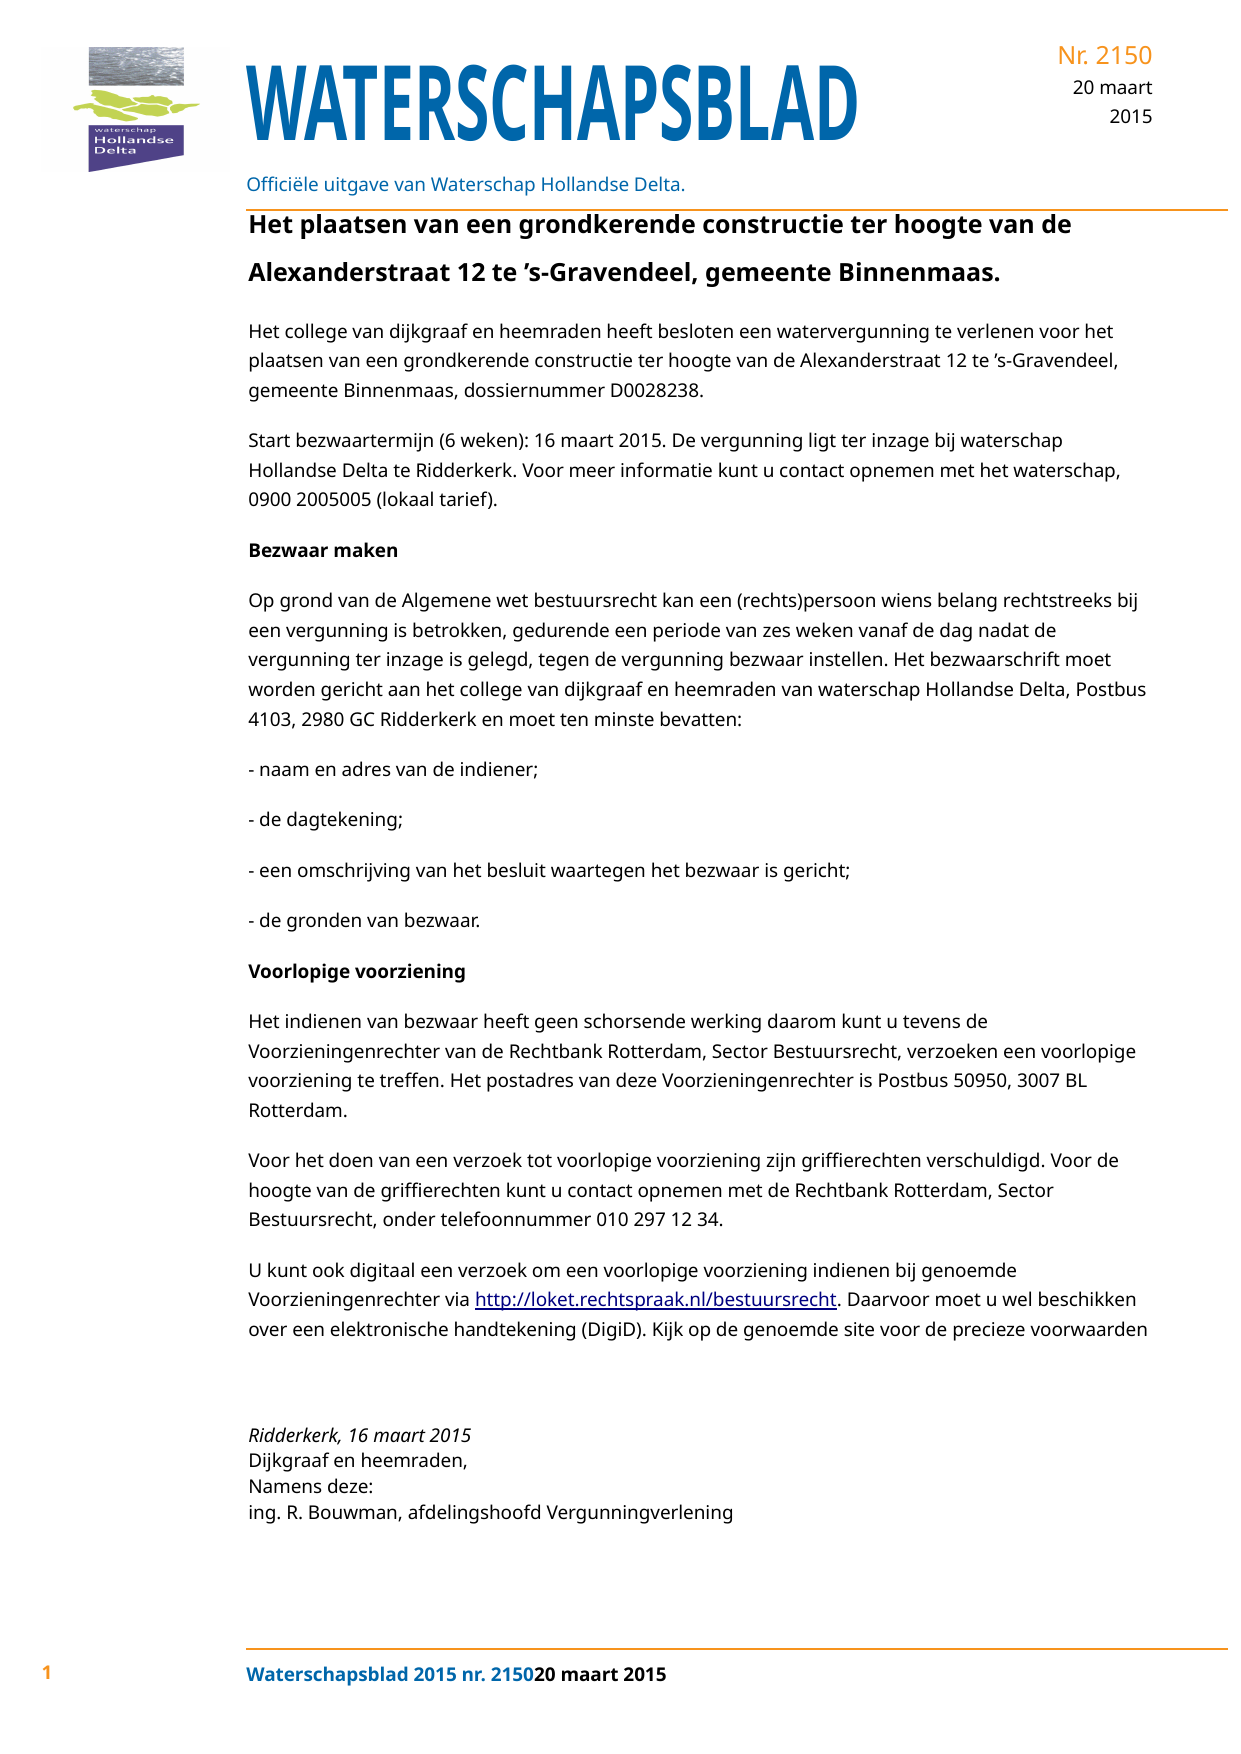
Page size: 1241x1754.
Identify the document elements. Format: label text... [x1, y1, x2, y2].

text Het indienen van bezwaar heeft geen schorsende werking daarom kunt u tevens de Voorzieningenrechter van de Rechtbank Rotterdam, Sector Bestuursrecht, verzoeken een voorlopige voorziening te treffen. Het postadres van deze Voorzieningenrechter is Postbus 50950, 3007 BL Rotterdam. [248, 1008, 1152, 1123]
text Het plaatsen van een grondkerende constructie ter hoogte van de Alexanderstraat 12 te ’s-Gravendeel, gemeente Binnenmaas. [248, 211, 1152, 288]
text - de dagtekening; [248, 807, 1152, 832]
text Op grond van de Algemene wet bestuursrecht kan een (rechts)persoon wiens belang rechtstreeks bij een vergunning is betrokken, gedurende een periode van zes weken vanaf de dag nadat de vergunning ter inzage is gelegd, tegen de vergunning bezwaar instellen. Het bezwaarschrift moet worden gericht aan het college van dijkgraaf en heemraden van waterschap Hollandse Delta, Postbus 4103, 2980 GC Ridderkerk en moet ten minste bevatten: [248, 587, 1152, 732]
text U kunt ook digitaal een verzoek om een voorlopige voorziening indienen bij genoemde Voorzieningenrechter via http://loket.rechtspraak.nl/bestuursrecht. Daarvoor moet u wel beschikken over een elektronische handtekening (DigiD). Kijk op de genoemde site voor de precieze voorwaarden [248, 1257, 1152, 1342]
text Voorlopige voorziening [248, 958, 1152, 984]
text Het college van dijkgraaf en heemraden heeft besloten een watervergunning te verlenen voor het plaatsen van een grondkerende constructie ter hoogte van de Alexanderstraat 12 te ’s-Gravendeel, gemeente Binnenmaas, dossiernummer D0028238. [248, 318, 1152, 403]
text Dijkgraaf en heemraden, [248, 1448, 1152, 1473]
text Ridderkerk, 16 maart 2015 [248, 1422, 1152, 1448]
text - een omschrijving van het besluit waartegen het bezwaar is gericht; [248, 857, 1152, 883]
picture [41, 47, 231, 172]
text ing. R. Bouwman, afdelingshoofd Vergunningverlening [248, 1499, 1152, 1525]
text - naam en adres van de indiener; [248, 756, 1152, 782]
text Start bezwaartermijn (6 weken): 16 maart 2015. De vergunning ligt ter inzage bij waterschap Hollandse Delta te Ridderkerk. Voor meer informatie kunt u contact opnemen met het waterschap, 0900 2005005 (lokaal tarief). [248, 427, 1152, 512]
text - de gronden van bezwaar. [248, 907, 1152, 933]
text Bezwaar maken [248, 537, 1152, 563]
text Voor het doen van een verzoek tot voorlopige voorziening zijn griffierechten verschuldigd. Voor de hoogte van de griffierechten kunt u contact opnemen met de Rechtbank Rotterdam, Sector Bestuursrecht, onder telefoonnummer 010 297 12 34. [248, 1147, 1152, 1232]
text Namens deze: [248, 1473, 1152, 1499]
